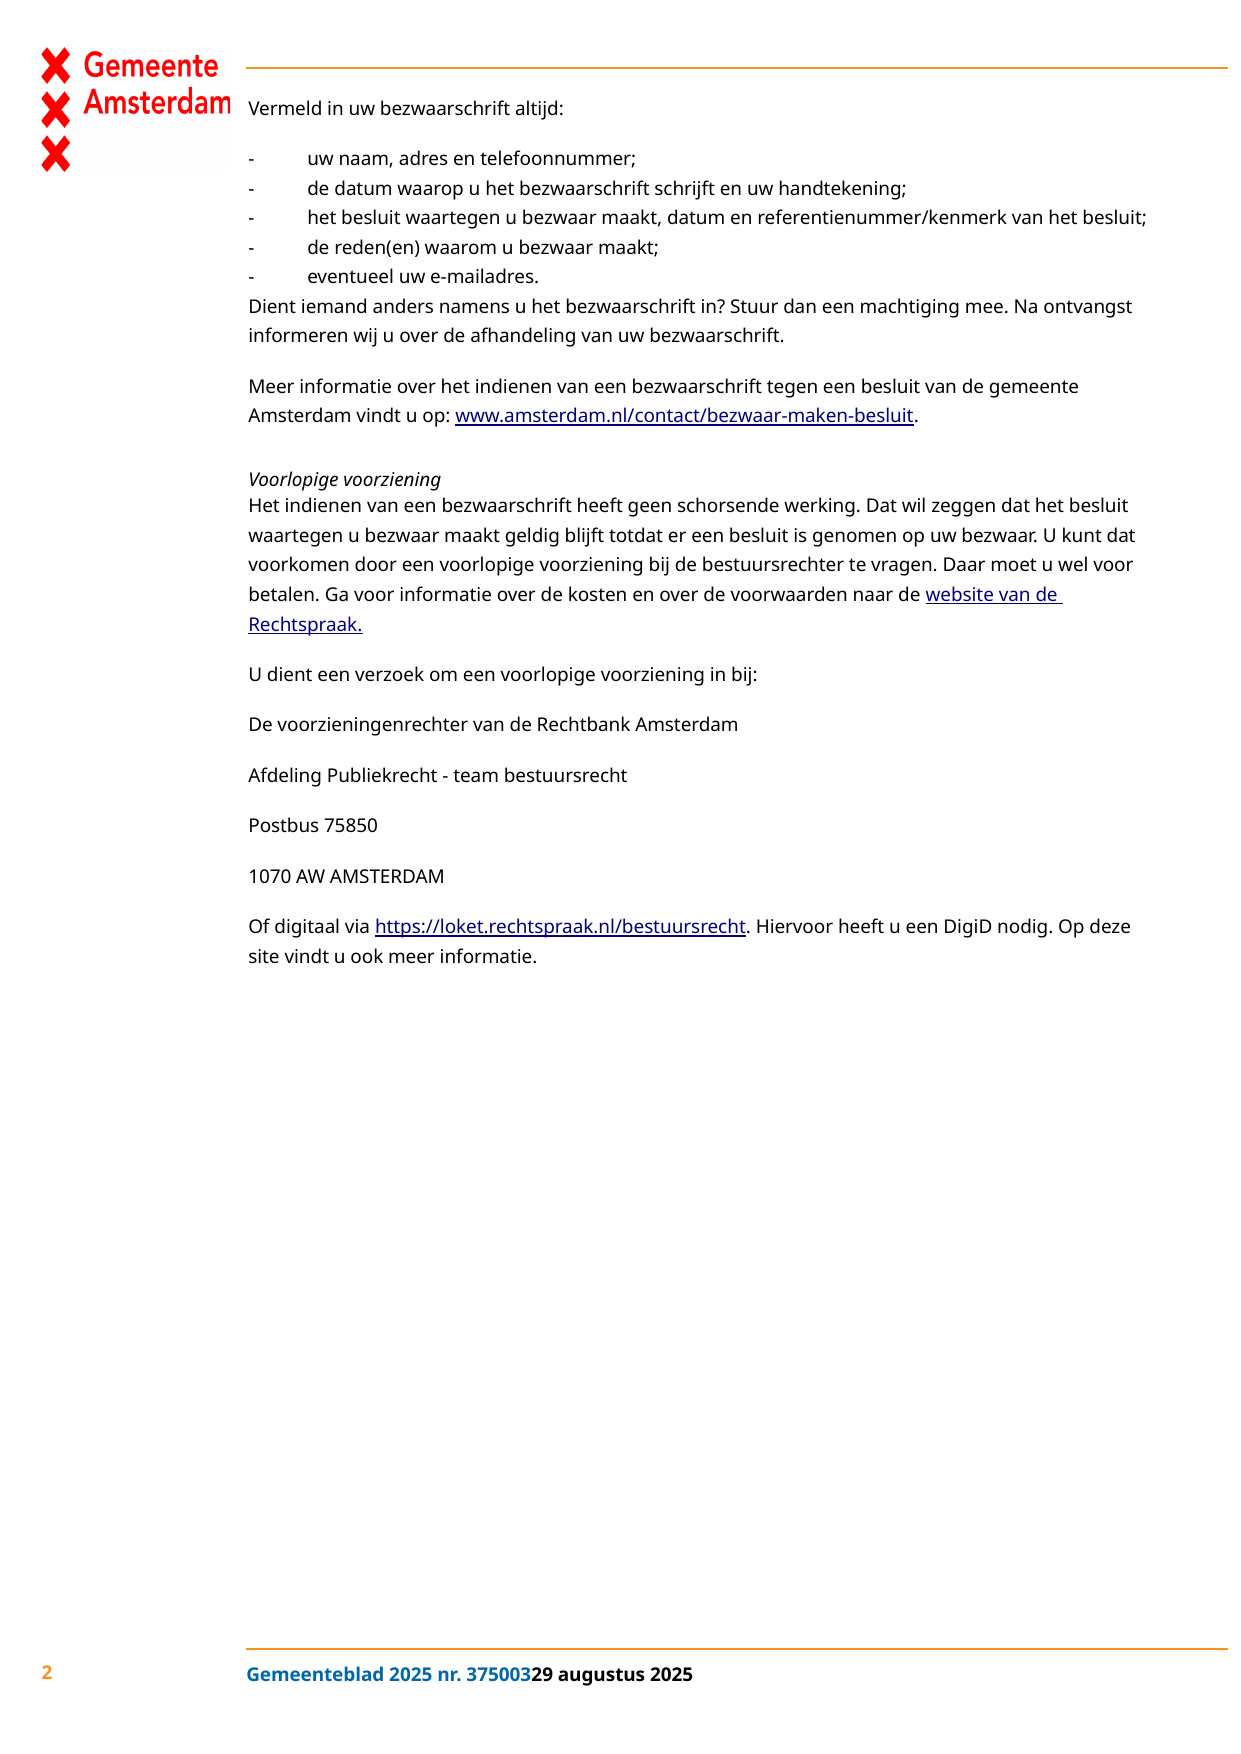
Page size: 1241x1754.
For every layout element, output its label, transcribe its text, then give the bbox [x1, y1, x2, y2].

text Of digitaal via https://loket.rechtspraak.nl/bestuursrecht. Hiervoor heeft u een DigiD nodig. Op deze site vindt u ook meer informatie. [248, 913, 1152, 968]
list uw naam, adres en telefoonnummer; [248, 145, 1152, 171]
text Het indienen van een bezwaarschrift heeft geen schorsende werking. Dat wil zeggen dat het besluit waartegen u bezwaar maakt geldig blijft totdat er een besluit is genomen op uw bezwaar. U kunt dat voorkomen door een voorlopige voorziening bij de bestuursrechter te vragen. Daar moet u wel voor betalen. Ga voor informatie over de kosten en over de voorwaarden naar de website van de Rechtspraak. [248, 492, 1152, 636]
text Afdeling Publiekrecht - team bestuursrecht [248, 762, 1152, 788]
text U dient een verzoek om een voorlopige voorziening in bij: [248, 661, 1152, 687]
text De voorzieningenrechter van de Rechtbank Amsterdam [248, 712, 1152, 737]
list het besluit waartegen u bezwaar maakt, datum en referentienummer/kenmerk van het besluit; [248, 204, 1152, 230]
list de datum waarop u het bezwaarschrift schrijft en uw handtekening; [248, 175, 1152, 201]
text Meer informatie over het indienen van een bezwaarschrift tegen een besluit van de gemeente Amsterdam vindt u op: www.amsterdam.nl/contact/bezwaar-maken-besluit. [248, 373, 1152, 428]
text Vermeld in uw bezwaarschrift altijd: [248, 95, 1152, 121]
list de reden(en) waarom u bezwaar maakt; [248, 234, 1152, 260]
picture [41, 47, 231, 172]
list eventueel uw e-mailadres. [248, 263, 1152, 289]
text Postbus 75850 [248, 812, 1152, 838]
text 1070 AW AMSTERDAM [248, 863, 1152, 888]
text Voorlopige voorziening [248, 467, 1152, 492]
text Dient iemand anders namens u het bezwaarschrift in? Stuur dan een machtiging mee. Na ontvangst informeren wij u over de afhandeling van uw bezwaarschrift. [248, 293, 1152, 348]
